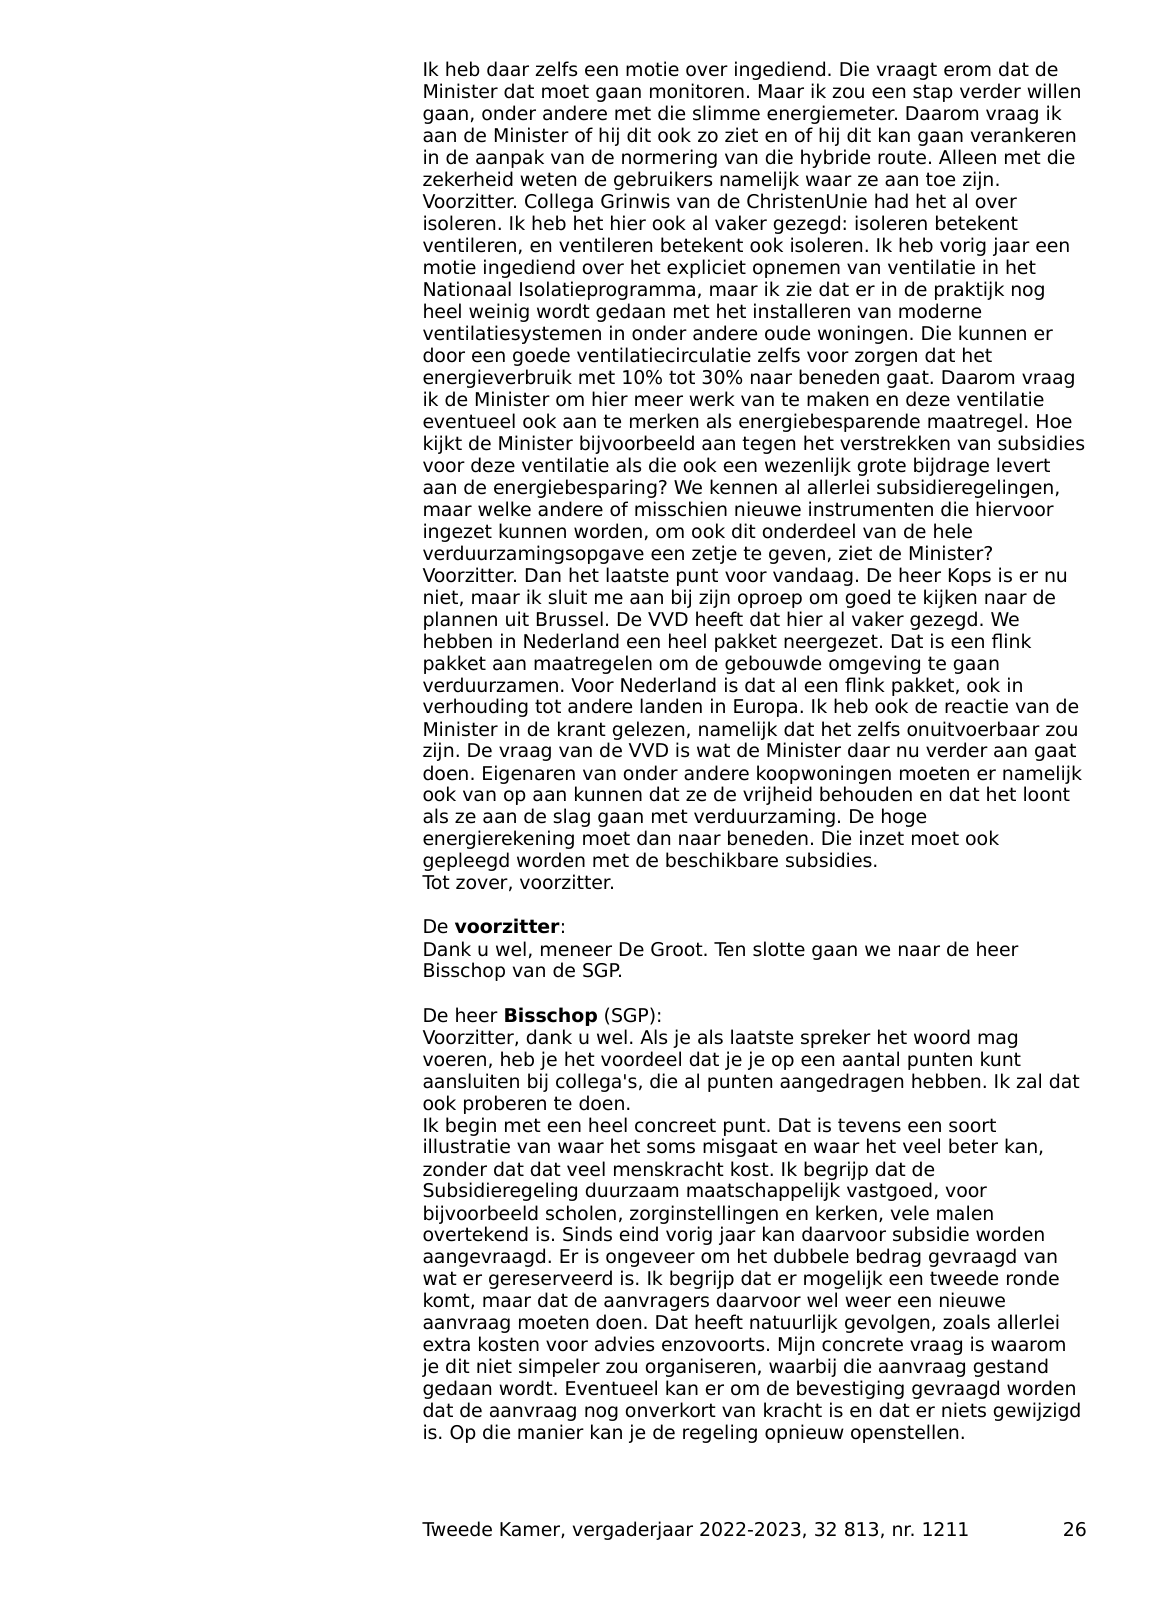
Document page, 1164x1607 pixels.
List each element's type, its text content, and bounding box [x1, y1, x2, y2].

text Dank u wel, meneer De Groot. Ten slotte gaan we naar de heer Bisschop van de SGP. [422, 938, 1087, 982]
text Tot zover, voorzitter. [422, 872, 1087, 894]
text De heer Bisschop (SGP): [422, 1004, 1087, 1027]
text Voorzitter, dank u wel. Als je als laatste spreker het woord mag voeren, heb je het voordeel dat je je op een aantal punten kunt aansluiten bij collega's, die al punten aangedragen hebben. Ik zal dat ook proberen te doen. [422, 1027, 1087, 1114]
text Voorzitter. Collega Grinwis van de ChristenUnie had het al over isoleren. Ik heb het hier ook al vaker gezegd: isoleren betekent ventileren, en ventileren betekent ook isoleren. Ik heb vorig jaar een motie ingediend over het expliciet opnemen van ventilatie in het Nationaal Isolatieprogramma, maar ik zie dat er in de praktijk nog heel weinig wordt gedaan met het installeren van moderne ventilatiesystemen in onder andere oude woningen. Die kunnen er door een goede ventilatiecirculatie zelfs voor zorgen dat het energieverbruik met 10% tot 30% naar beneden gaat. Daarom vraag ik de Minister om hier meer werk van te maken en deze ventilatie eventueel ook aan te merken als energiebesparende maatregel. Hoe kijkt de Minister bijvoorbeeld aan tegen het verstrekken van subsidies voor deze ventilatie als die ook een wezenlijk grote bijdrage levert aan de energiebesparing? We kennen al allerlei subsidieregelingen, maar welke andere of misschien nieuwe instrumenten die hiervoor ingezet kunnen worden, om ook dit onderdeel van de hele verduurzamingsopgave een zetje te geven, ziet de Minister? [422, 191, 1087, 564]
text Ik heb daar zelfs een motie over ingediend. Die vraagt erom dat de Minister dat moet gaan monitoren. Maar ik zou een stap verder willen gaan, onder andere met die slimme energiemeter. Daarom vraag ik aan de Minister of hij dit ook zo ziet en of hij dit kan gaan verankeren in de aanpak van de normering van die hybride route. Alleen met die zekerheid weten de gebruikers namelijk waar ze aan toe zijn. [422, 59, 1087, 191]
text Ik begin met een heel concreet punt. Dat is tevens een soort illustratie van waar het soms misgaat en waar het veel beter kan, zonder dat dat veel menskracht kost. Ik begrijp dat de Subsidieregeling duurzaam maatschappelijk vastgoed, voor bijvoorbeeld scholen, zorginstellingen en kerken, vele malen overtekend is. Sinds eind vorig jaar kan daarvoor subsidie worden aangevraagd. Er is ongeveer om het dubbele bedrag gevraagd van wat er gereserveerd is. Ik begrijp dat er mogelijk een tweede ronde komt, maar dat de aanvragers daarvoor wel weer een nieuwe aanvraag moeten doen. Dat heeft natuurlijk gevolgen, zoals allerlei extra kosten voor advies enzovoorts. Mijn concrete vraag is waarom je dit niet simpeler zou organiseren, waarbij die aanvraag gestand gedaan wordt. Eventueel kan er om de bevestiging gevraagd worden dat de aanvraag nog onverkort van kracht is en dat er niets gewijzigd is. Op die manier kan je de regeling opnieuw openstellen. [422, 1114, 1087, 1444]
text De voorzitter: [422, 916, 1087, 938]
text Voorzitter. Dan het laatste punt voor vandaag. De heer Kops is er nu niet, maar ik sluit me aan bij zijn oproep om goed te kijken naar de plannen uit Brussel. De VVD heeft dat hier al vaker gezegd. We hebben in Nederland een heel pakket neergezet. Dat is een flink pakket aan maatregelen om de gebouwde omgeving te gaan verduurzamen. Voor Nederland is dat al een flink pakket, ook in verhouding tot andere landen in Europa. Ik heb ook de reactie van de Minister in de krant gelezen, namelijk dat het zelfs onuitvoerbaar zou zijn. De vraag van de VVD is wat de Minister daar nu verder aan gaat doen. Eigenaren van onder andere koopwoningen moeten er namelijk ook van op aan kunnen dat ze de vrijheid behouden en dat het loont als ze aan de slag gaan met verduurzaming. De hoge energierekening moet dan naar beneden. Die inzet moet ook gepleegd worden met de beschikbare subsidies. [422, 564, 1087, 872]
